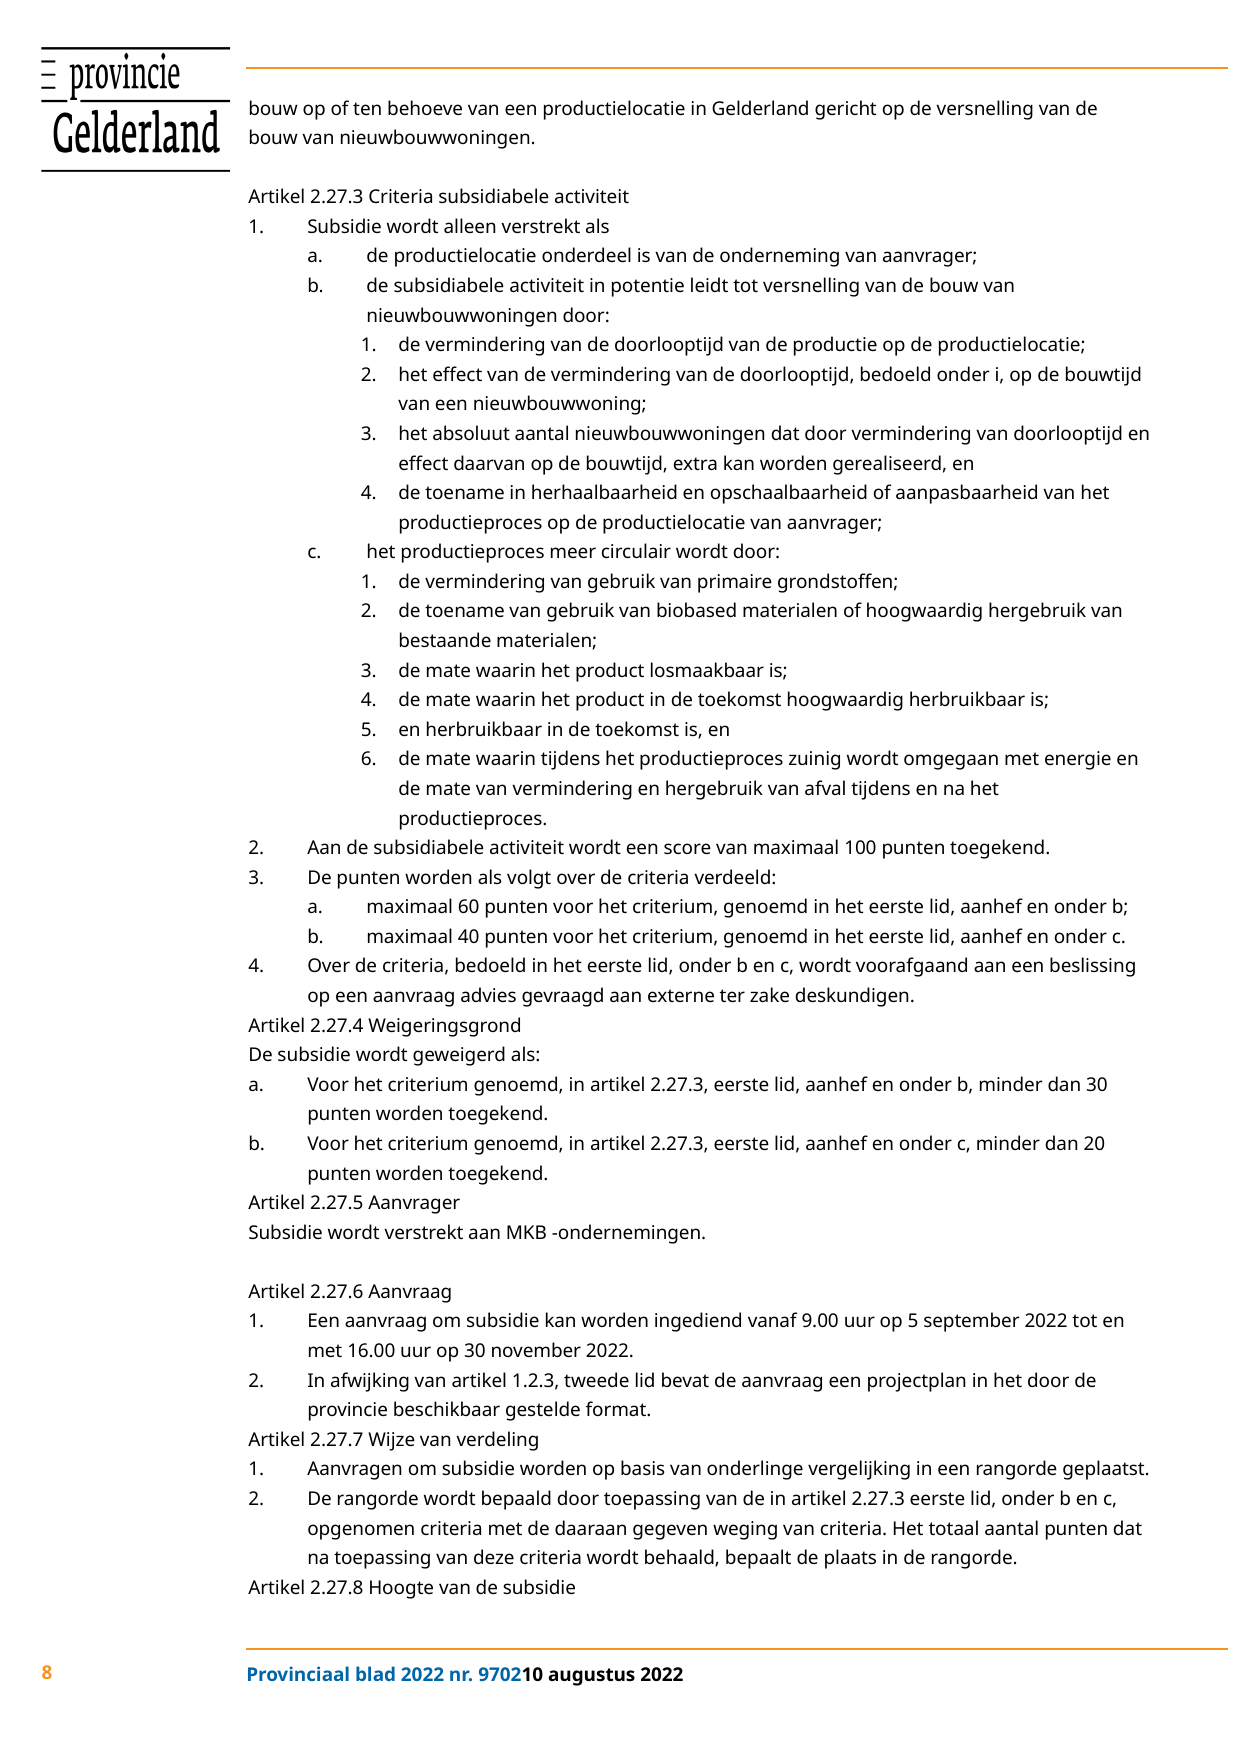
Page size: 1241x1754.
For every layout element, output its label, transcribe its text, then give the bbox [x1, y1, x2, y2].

text bouw op of ten behoeve van een productielocatie in Gelderland gericht op de versnelling van de bouw van nieuwbouwwoningen. [248, 95, 1152, 150]
text Subsidie wordt verstrekt aan MKB -ondernemingen. [248, 1219, 1152, 1245]
list de productielocatie onderdeel is van de onderneming van aanvrager; [307, 243, 1152, 268]
list Aanvragen om subsidie worden op basis van onderlinge vergelijking in een rangorde geplaatst. [248, 1456, 1152, 1481]
text Artikel 2.27.3 Criteria subsidiabele activiteit [248, 183, 1152, 209]
list het effect van de vermindering van de doorlooptijd, bedoeld onder i, op de bouwtijd van een nieuwbouwwoning; [361, 361, 1152, 416]
list de mate waarin het product in de toekomst hoogwaardig herbruikbaar is; [361, 686, 1152, 712]
text Artikel 2.27.7 Wijze van verdeling [248, 1426, 1152, 1452]
list De rangorde wordt bepaald door toepassing van de in artikel 2.27.3 eerste lid, onder b en c, opgenomen criteria met de daaraan gegeven weging van criteria. Het totaal aantal punten dat na toepassing van deze criteria wordt behaald, bepaalt de plaats in de rangorde. [248, 1485, 1152, 1570]
list de vermindering van gebruik van primaire grondstoffen; [361, 568, 1152, 594]
list maximaal 60 punten voor het criterium, genoemd in het eerste lid, aanhef en onder b; [307, 893, 1152, 919]
text Artikel 2.27.6 Aanvraag [248, 1278, 1152, 1304]
list de mate waarin het product losmaakbaar is; [361, 657, 1152, 683]
list maximaal 40 punten voor het criterium, genoemd in het eerste lid, aanhef en onder c. [307, 923, 1152, 949]
list Over de criteria, bedoeld in het eerste lid, onder b en c, wordt voorafgaand aan een beslissing op een aanvraag advies gevraagd aan externe ter zake deskundigen. [248, 953, 1152, 1008]
text Artikel 2.27.5 Aanvrager [248, 1189, 1152, 1215]
list Subsidie wordt alleen verstrekt als [248, 213, 1152, 239]
picture [41, 47, 231, 172]
list Voor het criterium genoemd, in artikel 2.27.3, eerste lid, aanhef en onder c, minder dan 20 punten worden toegekend. [248, 1130, 1152, 1186]
text Artikel 2.27.8 Hoogte van de subsidie [248, 1574, 1152, 1600]
list het absoluut aantal nieuwbouwwoningen dat door vermindering van doorlooptijd en effect daarvan op de bouwtijd, extra kan worden gerealiseerd, en [361, 420, 1152, 476]
list Een aanvraag om subsidie kan worden ingediend vanaf 9.00 uur op 5 september 2022 tot en met 16.00 uur op 30 november 2022. [248, 1308, 1152, 1363]
list de toename van gebruik van biobased materialen of hoogwaardig hergebruik van bestaande materialen; [361, 598, 1152, 653]
text Artikel 2.27.4 Weigeringsgrond [248, 1012, 1152, 1038]
list Aan de subsidiabele activiteit wordt een score van maximaal 100 punten toegekend. [248, 834, 1152, 860]
list de mate waarin tijdens het productieproces zuinig wordt omgegaan met energie en de mate van vermindering en hergebruik van afval tijdens en na het productieproces. [361, 746, 1152, 831]
text De subsidie wordt geweigerd als: [248, 1041, 1152, 1067]
list de vermindering van de doorlooptijd van de productie op de productielocatie; [361, 331, 1152, 357]
list het productieproces meer circulair wordt door: [307, 538, 1152, 564]
list en herbruikbaar in de toekomst is, en [361, 716, 1152, 742]
list De punten worden als volgt over de criteria verdeeld: [248, 864, 1152, 890]
list Voor het criterium genoemd, in artikel 2.27.3, eerste lid, aanhef en onder b, minder dan 30 punten worden toegekend. [248, 1071, 1152, 1126]
list de subsidiabele activiteit in potentie leidt tot versnelling van de bouw van nieuwbouwwoningen door: [307, 272, 1152, 328]
list de toename in herhaalbaarheid en opschaalbaarheid of aanpasbaarheid van het productieproces op de productielocatie van aanvrager; [361, 479, 1152, 535]
list In afwijking van artikel 1.2.3, tweede lid bevat de aanvraag een projectplan in het door de provincie beschikbaar gestelde format. [248, 1367, 1152, 1422]
